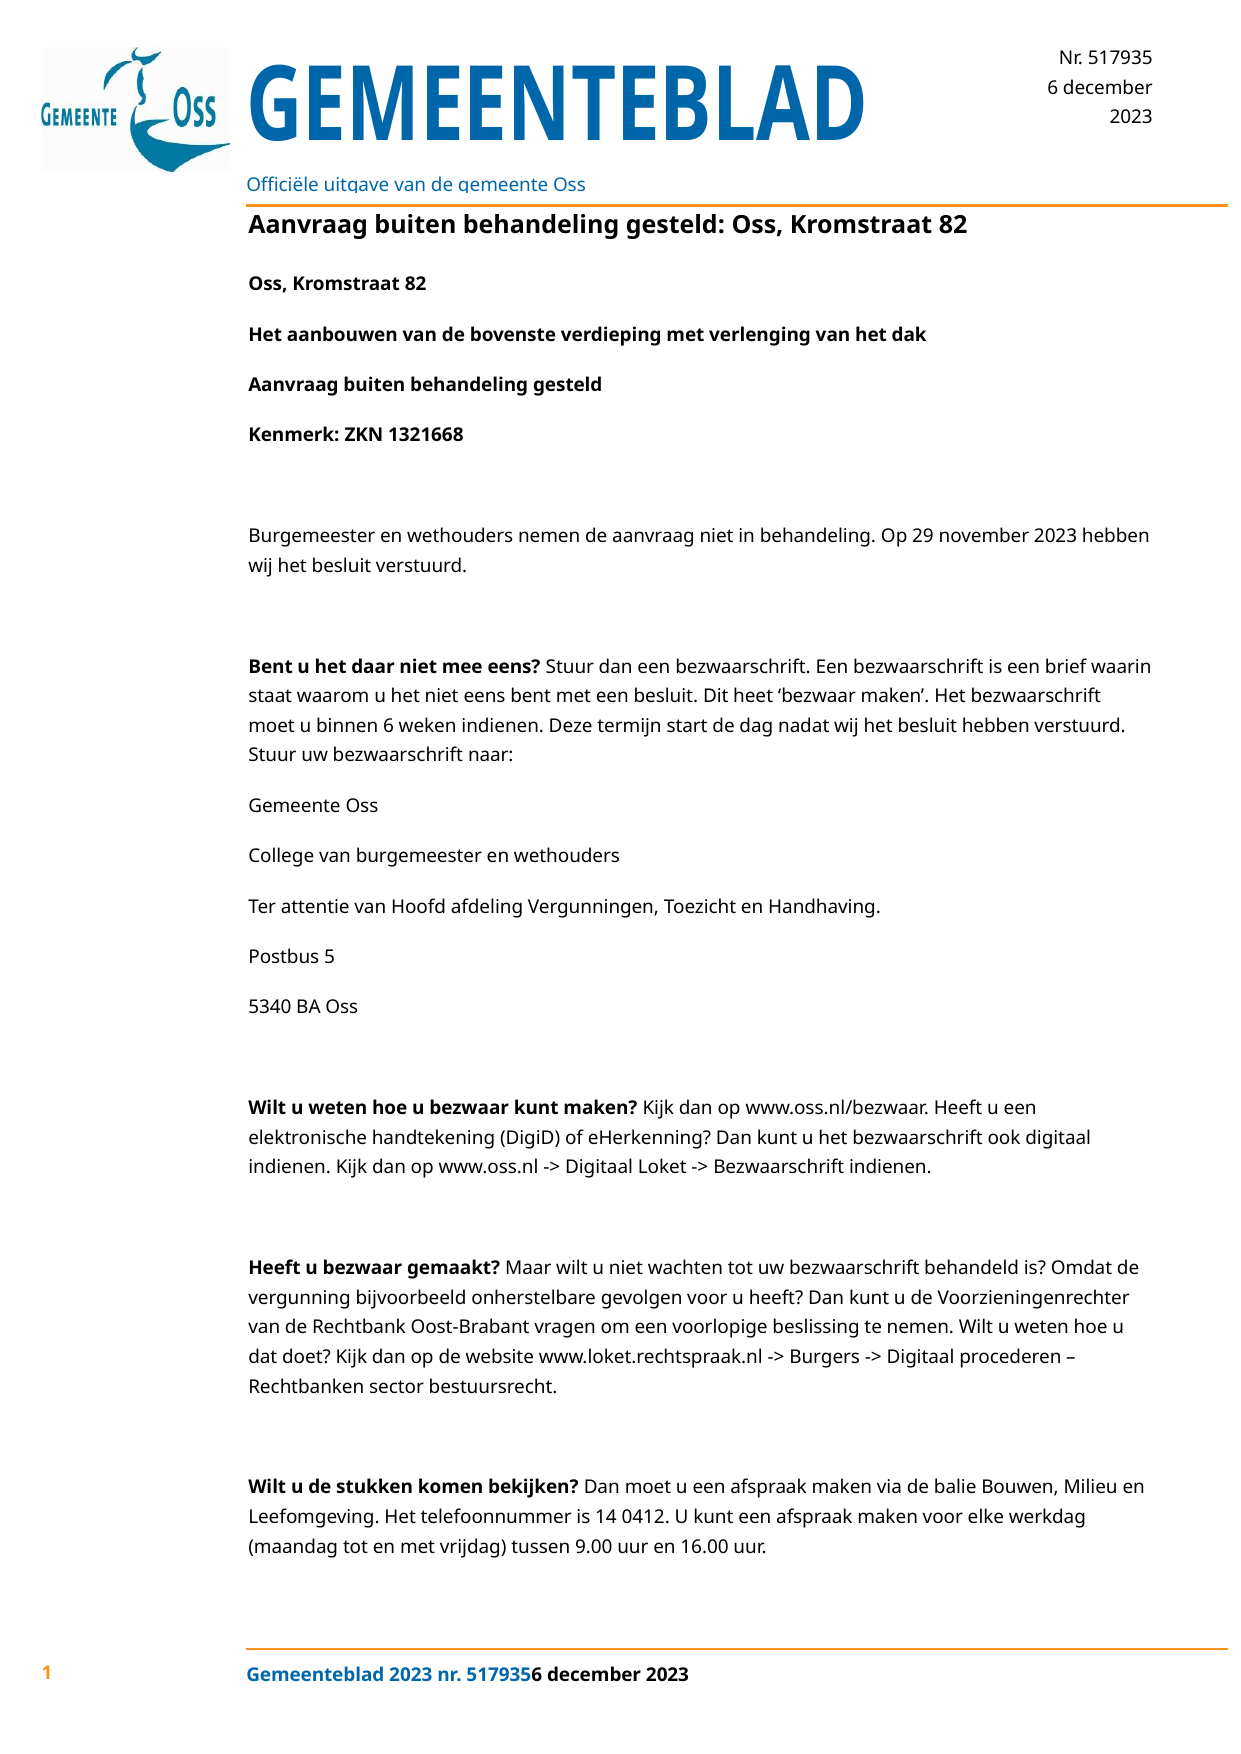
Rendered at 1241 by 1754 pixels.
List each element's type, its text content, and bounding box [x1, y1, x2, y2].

text College van burgemeester en wethouders [248, 842, 1152, 868]
text Aanvraag buiten behandeling gesteld [248, 371, 1152, 397]
text Kenmerk: ZKN 1321668 [248, 422, 1152, 447]
text Ter attentie van Hoofd afdeling Vergunningen, Toezicht en Handhaving. [248, 893, 1152, 918]
text Wilt u de stukken komen bekijken? Dan moet u een afspraak maken via de balie Bouwen, Milieu en Leefomgeving. Het telefoonnummer is 14 0412. U kunt een afspraak maken voor elke werkdag (maandag tot en met vrijdag) tussen 9.00 uur en 16.00 uur. [248, 1474, 1152, 1558]
text Postbus 5 [248, 943, 1152, 969]
text Bent u het daar niet mee eens? Stuur dan een bezwaarschrift. Een bezwaarschrift is een brief waarin staat waarom u het niet eens bent met een besluit. Dit heet ‘bezwaar maken’. Het bezwaarschrift moet u binnen 6 weken indienen. Deze termijn start de dag nadat wij het besluit hebben verstuurd. Stuur uw bezwaarschrift naar: [248, 653, 1152, 767]
picture [41, 47, 231, 172]
text Oss, Kromstraat 82 [248, 270, 1152, 296]
text Het aanbouwen van de bovenste verdieping met verlenging van het dak [248, 321, 1152, 346]
text Heeft u bezwaar gemaakt? Maar wilt u niet wachten tot uw bezwaarschrift behandeld is? Omdat de vergunning bijvoorbeeld onherstelbare gevolgen voor u heeft? Dan kunt u de Voorzieningenrechter van de Rechtbank Oost-Brabant vragen om een voorlopige beslissing te nemen. Wilt u weten hoe u dat doet? Kijk dan op de website www.loket.rechtspraak.nl -> Burgers -> Digitaal procederen – Rechtbanken sector bestuursrecht. [248, 1254, 1152, 1398]
text 5340 BA Oss [248, 994, 1152, 1019]
text Burgemeester en wethouders nemen de aanvraag niet in behandeling. Op 29 november 2023 hebben wij het besluit verstuurd. [248, 522, 1152, 578]
text Aanvraag buiten behandeling gesteld: Oss, Kromstraat 82 [248, 207, 1152, 241]
text Gemeente Oss [248, 792, 1152, 818]
text Wilt u weten hoe u bezwaar kunt maken? Kijk dan op www.oss.nl/bezwaar. Heeft u een elektronische handtekening (DigiD) of eHerkenning? Dan kunt u het bezwaarschrift ook digitaal indienen. Kijk dan op www.oss.nl -> Digitaal Loket -> Bezwaarschrift indienen. [248, 1094, 1152, 1179]
